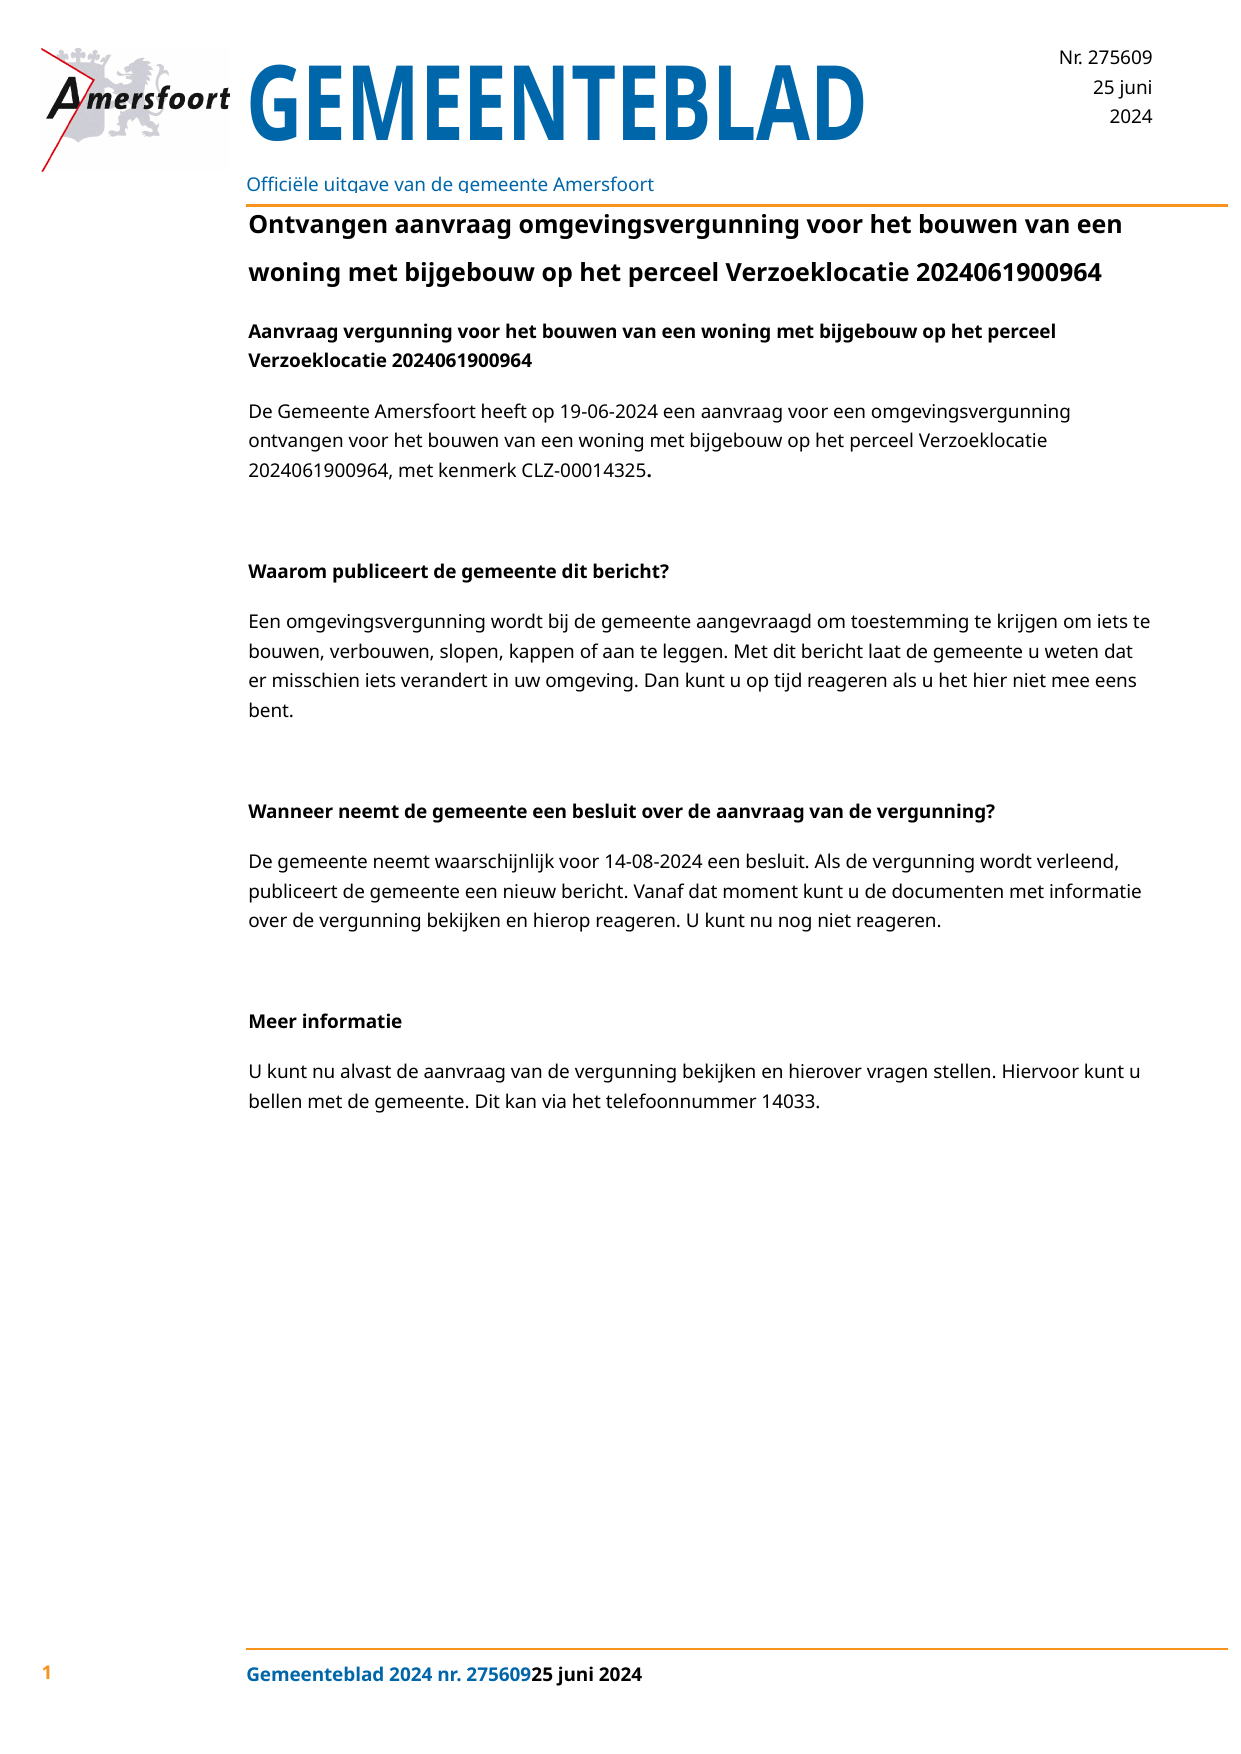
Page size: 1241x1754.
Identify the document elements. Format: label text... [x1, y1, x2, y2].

text De gemeente neemt waarschijnlijk voor 14-08-2024 een besluit. Als de vergunning wordt verleend, publiceert de gemeente een nieuw bericht. Vanaf dat moment kunt u de documenten met informatie over de vergunning bekijken en hierop reageren. U kunt nu nog niet reageren. [248, 848, 1152, 933]
text Een omgevingsvergunning wordt bij de gemeente aangevraagd om toestemming te krijgen om iets te bouwen, verbouwen, slopen, kappen of aan te leggen. Met dit bericht laat de gemeente u weten dat er misschien iets verandert in uw omgeving. Dan kunt u op tijd reageren als u het hier niet mee eens bent. [248, 608, 1152, 723]
text Wanneer neemt de gemeente een besluit over de aanvraag van de vergunning? [248, 798, 1152, 824]
text Ontvangen aanvraag omgevingsvergunning voor het bouwen van een woning met bijgebouw op het perceel Verzoeklocatie 2024061900964 [248, 207, 1152, 288]
picture [41, 47, 231, 172]
text Aanvraag vergunning voor het bouwen van een woning met bijgebouw op het perceel Verzoeklocatie 2024061900964 [248, 318, 1152, 373]
text De Gemeente Amersfoort heeft op 19-06-2024 een aanvraag voor een omgevingsvergunning ontvangen voor het bouwen van een woning met bijgebouw op het perceel Verzoeklocatie 2024061900964, met kenmerk CLZ-00014325. [248, 398, 1152, 483]
text Meer informatie [248, 1008, 1152, 1034]
text Waarom publiceert de gemeente dit bericht? [248, 558, 1152, 584]
text U kunt nu alvast de aanvraag van de vergunning bekijken en hierover vragen stellen. Hiervoor kunt u bellen met de gemeente. Dit kan via het telefoonnummer 14033. [248, 1059, 1152, 1114]
